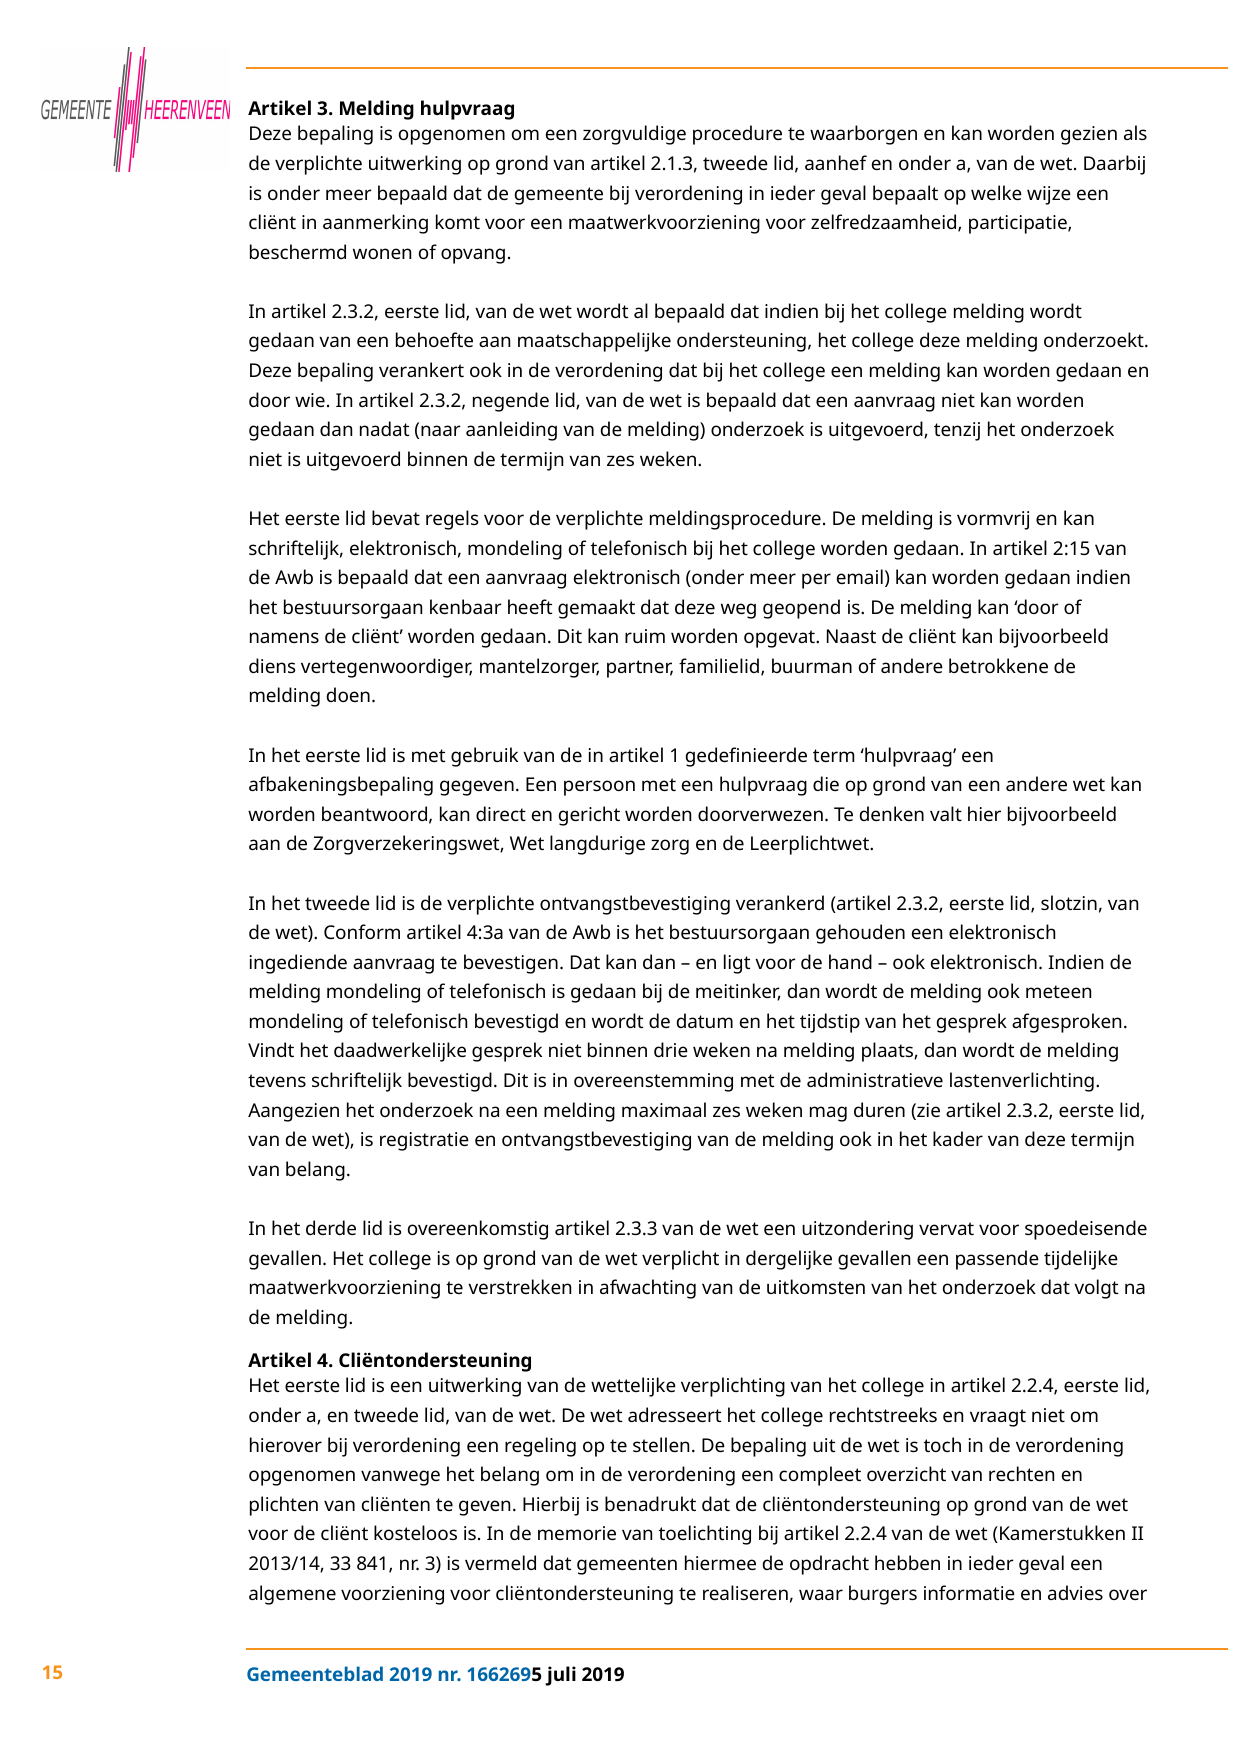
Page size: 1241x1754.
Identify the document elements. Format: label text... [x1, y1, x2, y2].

picture [41, 47, 231, 172]
text Artikel 4. Cliëntondersteuning [248, 1347, 1152, 1373]
text In het derde lid is overeenkomstig artikel 2.3.3 van de wet een uitzondering vervat voor spoedeisende gevallen. Het college is op grond van de wet verplicht in dergelijke gevallen een passende tijdelijke maatwerkvoorziening te verstrekken in afwachting van de uitkomsten van het onderzoek dat volgt na de melding. [248, 1215, 1152, 1329]
text Deze bepaling is opgenomen om een zorgvuldige procedure te waarborgen en kan worden gezien als de verplichte uitwerking op grond van artikel 2.1.3, tweede lid, aanhef en onder a, van de wet. Daarbij is onder meer bepaald dat de gemeente bij verordening in ieder geval bepaalt op welke wijze een cliënt in aanmerking komt voor een maatwerkvoorziening voor zelfredzaamheid, participatie, beschermd wonen of opvang. [248, 121, 1152, 264]
text Het eerste lid is een uitwerking van de wettelijke verplichting van het college in artikel 2.2.4, eerste lid, onder a, en tweede lid, van de wet. De wet adresseert het college rechtstreeks en vraagt niet om hierover bij verordening een regeling op te stellen. De bepaling uit de wet is toch in de verordening opgenomen vanwege het belang om in de verordening een compleet overzicht van rechten en plichten van cliënten te geven. Hierbij is benadrukt dat de cliëntondersteuning op grond van de wet voor de cliënt kosteloos is. In de memorie van toelichting bij artikel 2.2.4 van de wet (Kamerstukken II 2013/14, 33 841, nr. 3) is vermeld dat gemeenten hiermee de opdracht hebben in ieder geval een algemene voorziening voor cliëntondersteuning te realiseren, waar burgers informatie en advies over [248, 1373, 1152, 1606]
text In het eerste lid is met gebruik van de in artikel 1 gedefinieerde term ‘hulpvraag’ een afbakeningsbepaling gegeven. Een persoon met een hulpvraag die op grond van een andere wet kan worden beantwoord, kan direct en gericht worden doorverwezen. Te denken valt hier bijvoorbeeld aan de Zorgverzekeringswet, Wet langdurige zorg en de Leerplichtwet. [248, 742, 1152, 856]
text Het eerste lid bevat regels voor de verplichte meldingsprocedure. De melding is vormvrij en kan schriftelijk, elektronisch, mondeling of telefonisch bij het college worden gedaan. In artikel 2:15 van de Awb is bepaald dat een aanvraag elektronisch (onder meer per email) kan worden gedaan indien het bestuursorgaan kenbaar heeft gemaakt dat deze weg geopend is. De melding kan ‘door of namens de cliënt’ worden gedaan. Dit kan ruim worden opgevat. Naast de cliënt kan bijvoorbeeld diens vertegenwoordiger, mantelzorger, partner, familielid, buurman of andere betrokkene de melding doen. [248, 505, 1152, 708]
text In artikel 2.3.2, eerste lid, van de wet wordt al bepaald dat indien bij het college melding wordt gedaan van een behoefte aan maatschappelijke ondersteuning, het college deze melding onderzoekt. Deze bepaling verankert ook in de verordening dat bij het college een melding kan worden gedaan en door wie. In artikel 2.3.2, negende lid, van de wet is bepaald dat een aanvraag niet kan worden gedaan dan nadat (naar aanleiding van de melding) onderzoek is uitgevoerd, tenzij het onderzoek niet is uitgevoerd binnen de termijn van zes weken. [248, 298, 1152, 472]
text Artikel 3. Melding hulpvraag [248, 95, 1152, 121]
text In het tweede lid is de verplichte ontvangstbevestiging verankerd (artikel 2.3.2, eerste lid, slotzin, van de wet). Conform artikel 4:3a van de Awb is het bestuursorgaan gehouden een elektronisch ingediende aanvraag te bevestigen. Dat kan dan – en ligt voor de hand – ook elektronisch. Indien de melding mondeling of telefonisch is gedaan bij de meitinker, dan wordt de melding ook meteen mondeling of telefonisch bevestigd en wordt de datum en het tijdstip van het gesprek afgesproken. Vindt het daadwerkelijke gesprek niet binnen drie weken na melding plaats, dan wordt de melding tevens schriftelijk bevestigd. Dit is in overeenstemming met de administratieve lastenverlichting. Aangezien het onderzoek na een melding maximaal zes weken mag duren (zie artikel 2.3.2, eerste lid, van de wet), is registratie en ontvangstbevestiging van de melding ook in het kader van deze termijn van belang. [248, 890, 1152, 1182]
